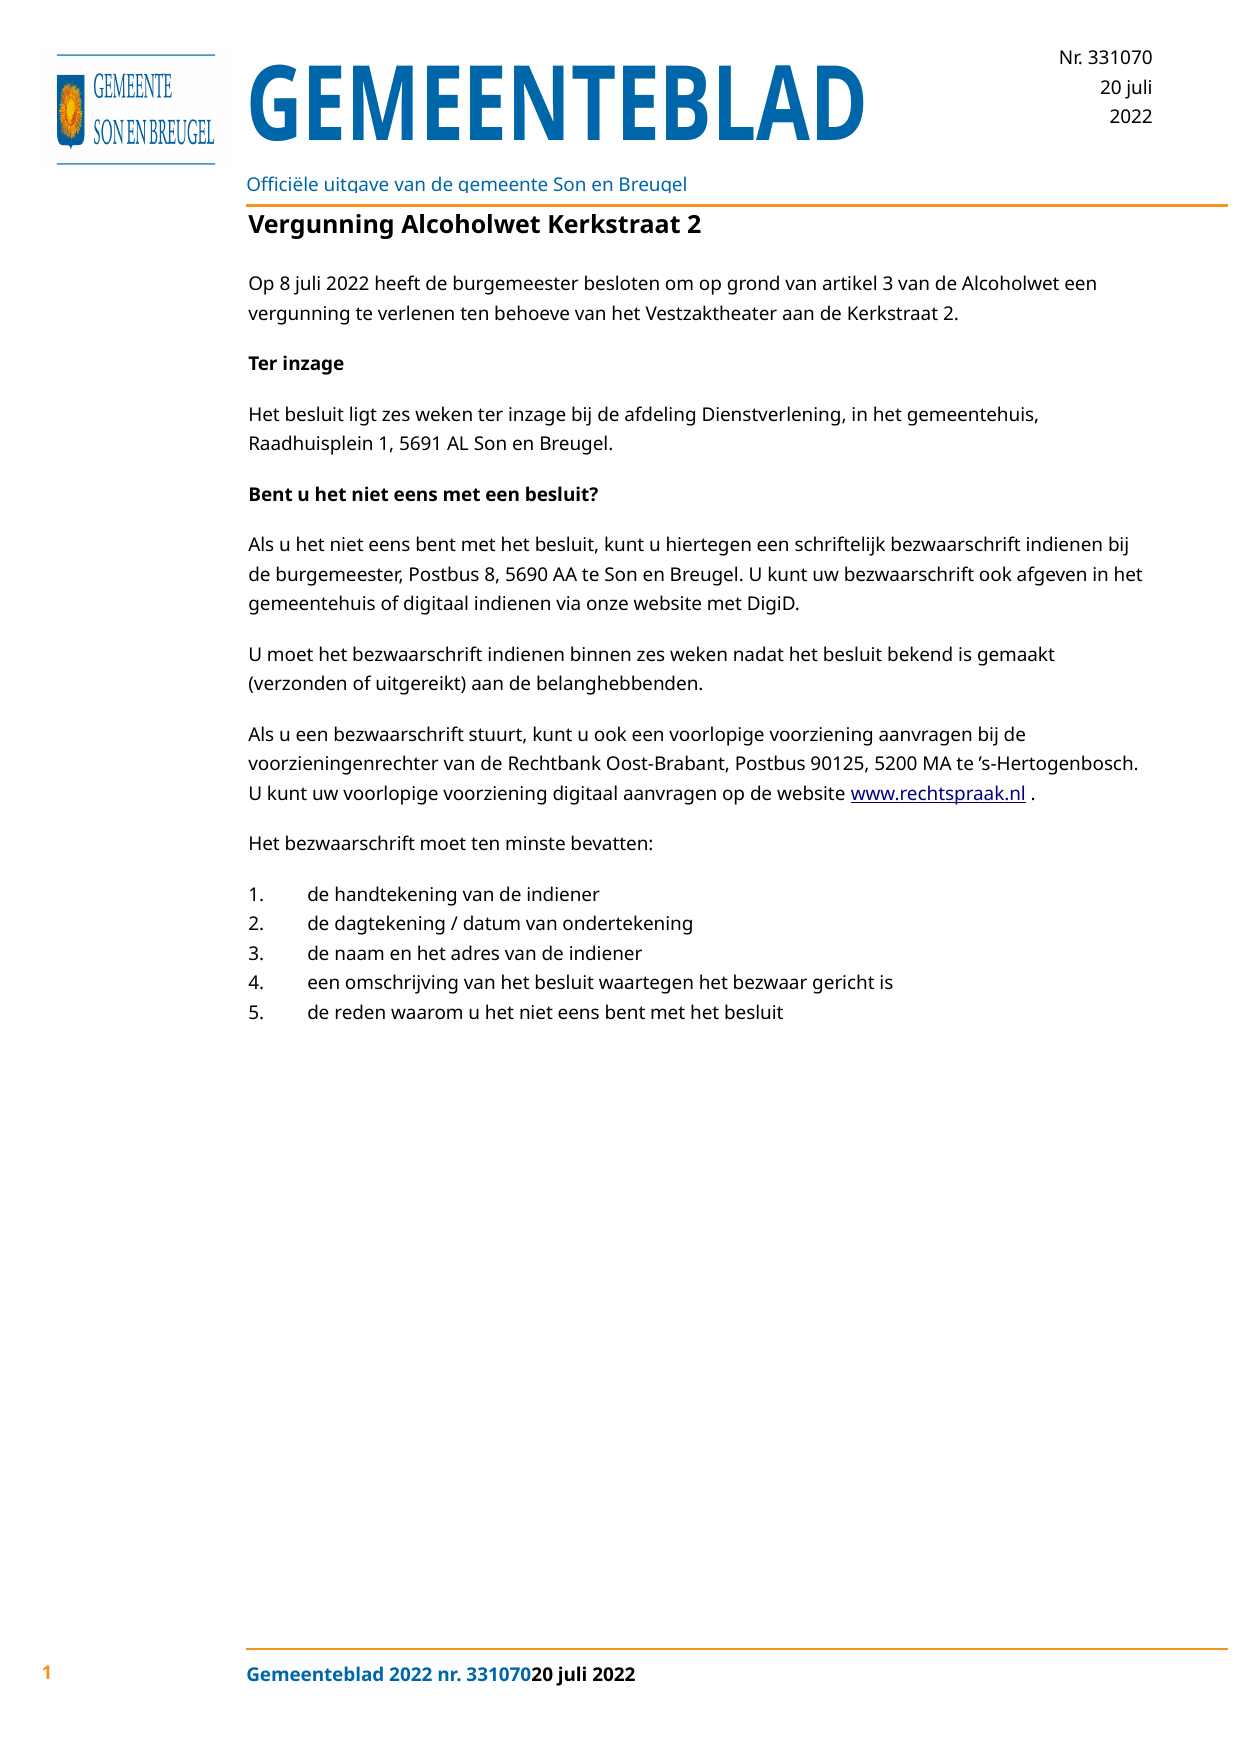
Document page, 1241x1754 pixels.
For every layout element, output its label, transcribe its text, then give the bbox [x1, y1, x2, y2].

list de handtekening van de indiener [248, 881, 1152, 906]
list de naam en het adres van de indiener [248, 940, 1152, 966]
list een omschrijving van het besluit waartegen het bezwaar gericht is [248, 969, 1152, 995]
text Ter inzage [248, 350, 1152, 376]
text Vergunning Alcoholwet Kerkstraat 2 [248, 207, 1152, 241]
picture [41, 47, 231, 172]
text Het besluit ligt zes weken ter inzage bij de afdeling Dienstverlening, in het gemeentehuis, Raadhuisplein 1, 5691 AL Son en Breugel. [248, 401, 1152, 456]
list de dagtekening / datum van ondertekening [248, 910, 1152, 936]
text U moet het bezwaarschrift indienen binnen zes weken nadat het besluit bekend is gemaakt (verzonden of uitgereikt) aan de belanghebbenden. [248, 641, 1152, 696]
text Als u het niet eens bent met het besluit, kunt u hiertegen een schriftelijk bezwaarschrift indienen bij de burgemeester, Postbus 8, 5690 AA te Son en Breugel. U kunt uw bezwaarschrift ook afgeven in het gemeentehuis of digitaal indienen via onze website met DigiD. [248, 531, 1152, 616]
text Als u een bezwaarschrift stuurt, kunt u ook een voorlopige voorziening aanvragen bij de voorzieningenrechter van de Rechtbank Oost-Brabant, Postbus 90125, 5200 MA te ’s-Hertogenbosch. U kunt uw voorlopige voorziening digitaal aanvragen op de website www.rechtspraak.nl . [248, 721, 1152, 806]
text Het bezwaarschrift moet ten minste bevatten: [248, 830, 1152, 856]
list de reden waarom u het niet eens bent met het besluit [248, 999, 1152, 1025]
text Op 8 juli 2022 heeft de burgemeester besloten om op grond van artikel 3 van de Alcoholwet een vergunning te verlenen ten behoeve van het Vestzaktheater aan de Kerkstraat 2. [248, 270, 1152, 326]
text Bent u het niet eens met een besluit? [248, 481, 1152, 506]
